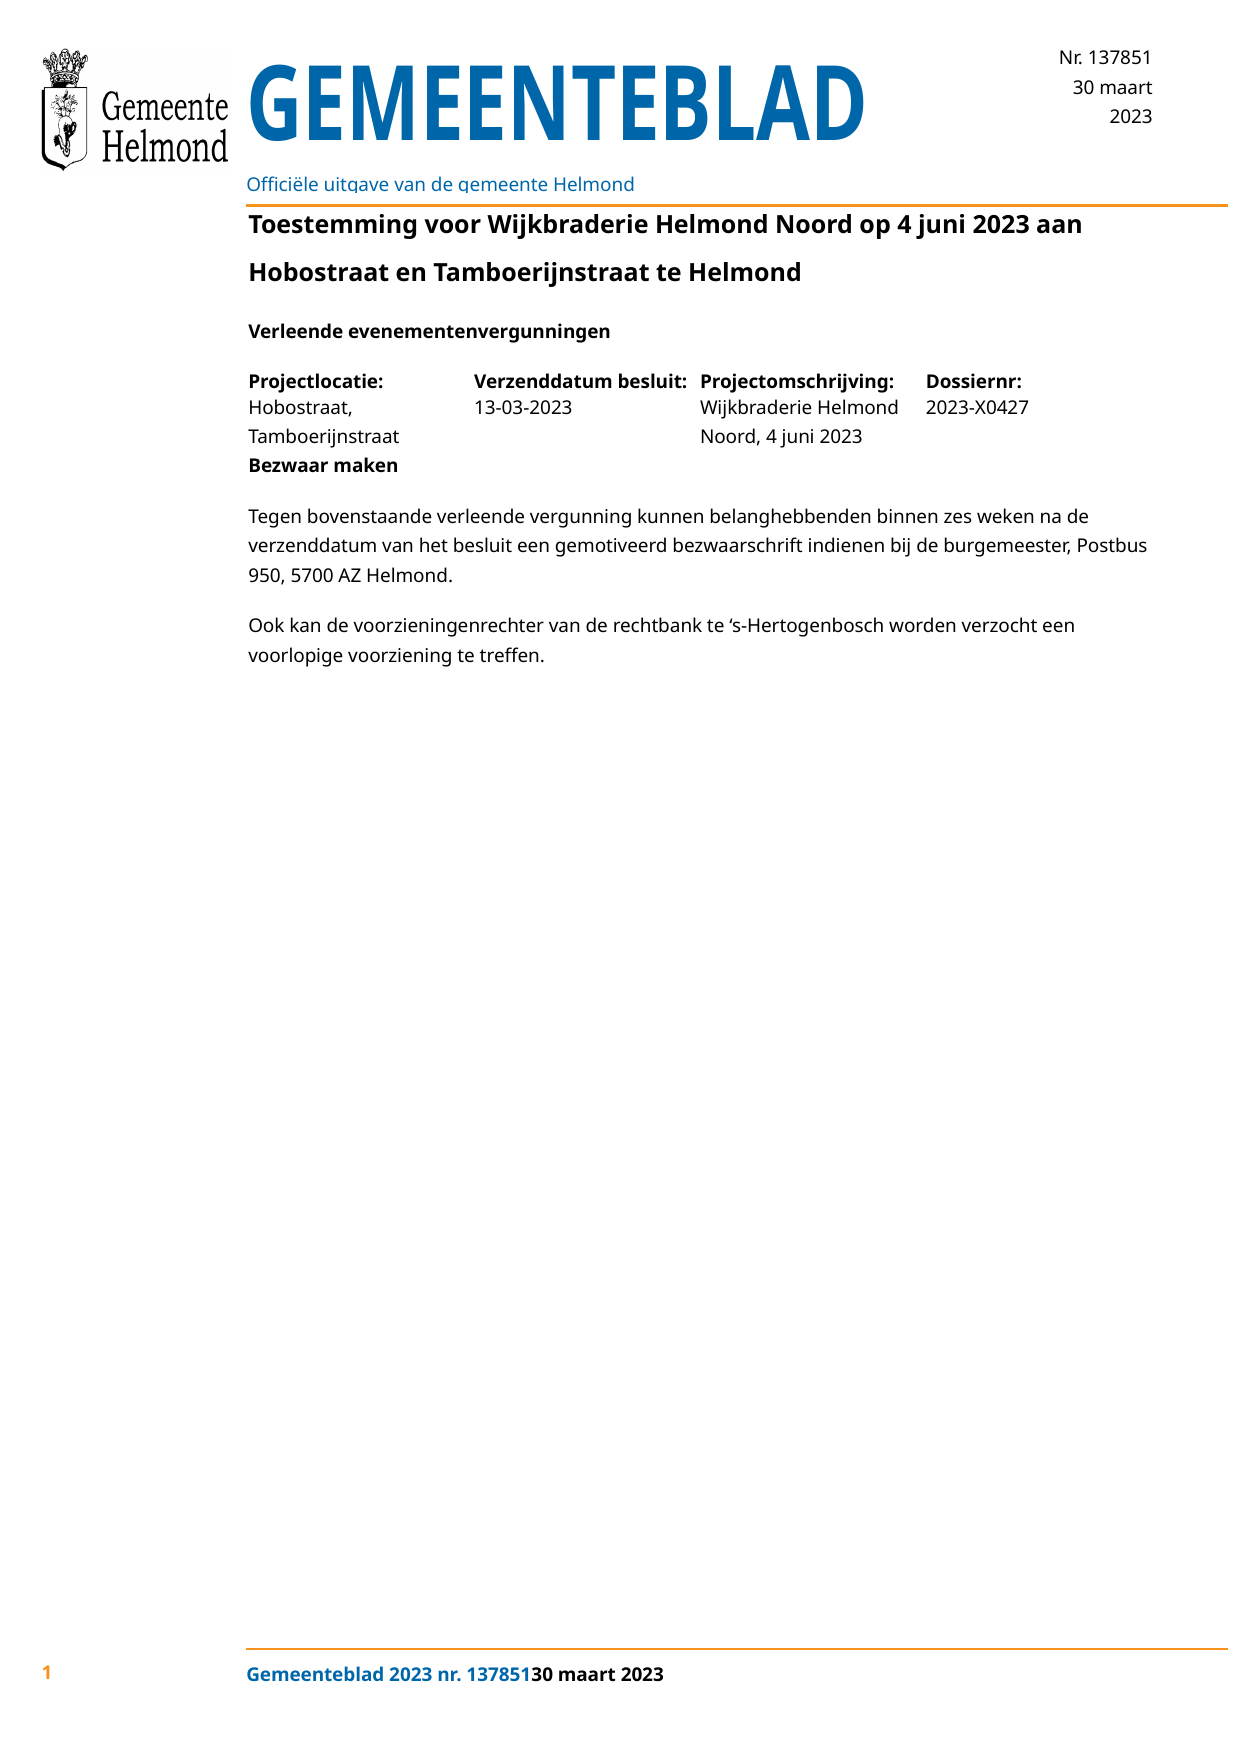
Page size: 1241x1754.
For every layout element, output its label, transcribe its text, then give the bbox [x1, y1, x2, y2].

table_header Projectomschrijving: [700, 369, 926, 394]
table_header Verzenddatum besluit: [474, 369, 700, 394]
table_header Dossiernr: [926, 369, 1152, 394]
table_cell Wijkbraderie Helmond Noord, 4 juni 2023 [700, 394, 926, 449]
table_header Projectlocatie: [248, 369, 474, 394]
table_cell 13-03-2023 [474, 394, 700, 449]
text Bezwaar maken [248, 453, 1152, 478]
table_cell 2023-X0427 [926, 394, 1152, 449]
text Tegen bovenstaande verleende vergunning kunnen belanghebbenden binnen zes weken na de verzenddatum van het besluit een gemotiveerd bezwaarschrift indienen bij de burgemeester, Postbus 950, 5700 AZ Helmond. [248, 503, 1152, 588]
picture [41, 47, 231, 172]
text Verleende evenementenvergunningen [248, 318, 1152, 344]
text Ook kan de voorzieningenrechter van de rechtbank te ‘s-Hertogenbosch worden verzocht een voorlopige voorziening te treffen. [248, 613, 1152, 668]
table_cell Hobostraat, Tamboerijnstraat [248, 394, 474, 449]
text Toestemming voor Wijkbraderie Helmond Noord op 4 juni 2023 aan Hobostraat en Tamboerijnstraat te Helmond [248, 207, 1152, 288]
